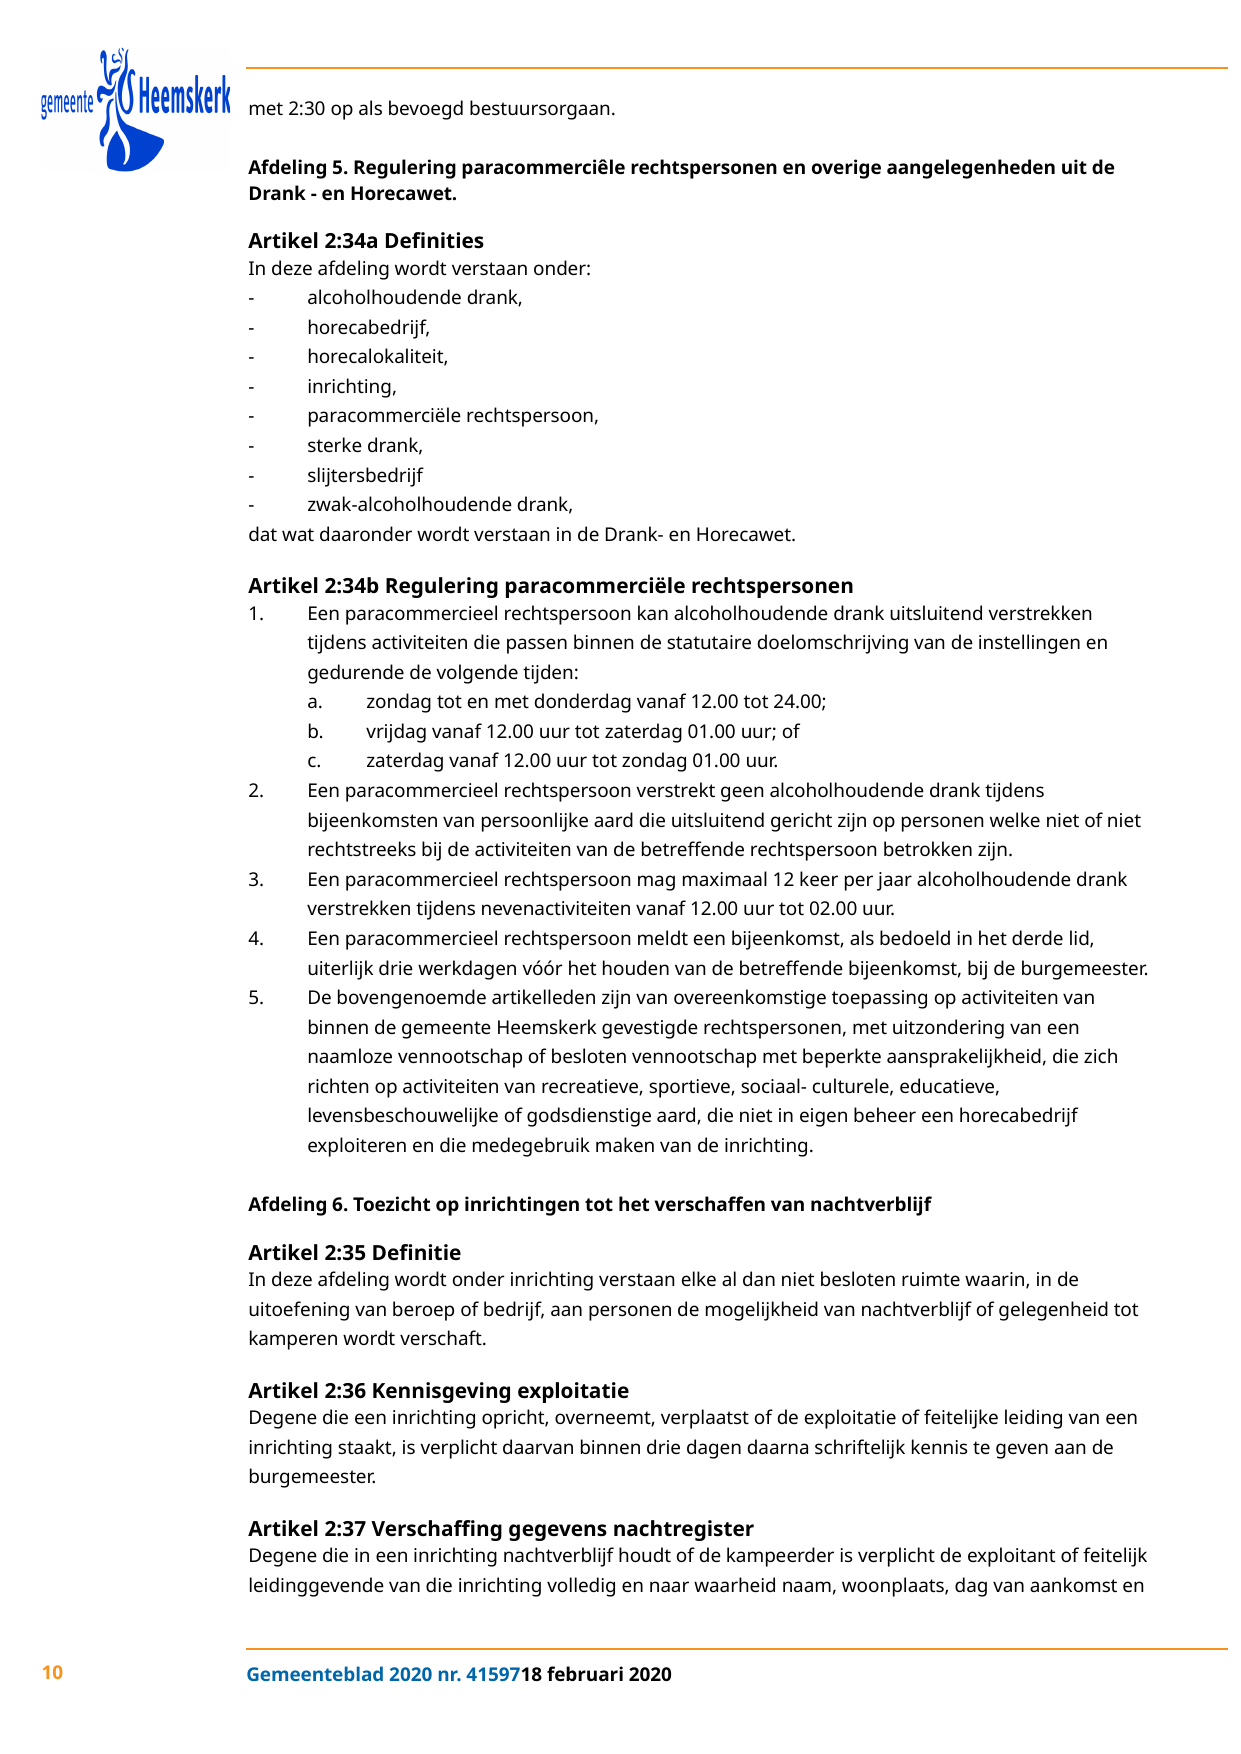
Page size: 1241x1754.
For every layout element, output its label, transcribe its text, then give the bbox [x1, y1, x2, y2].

list paracommerciële rechtspersoon, [248, 403, 1152, 428]
text Degene die in een inrichting nachtverblijf houdt of de kampeerder is verplicht de exploitant of feitelijk leidinggevende van die inrichting volledig en naar waarheid naam, woonplaats, dag van aankomst en [248, 1542, 1152, 1598]
text Afdeling 5. Regulering paracommerciêle rechtspersonen en overige aangelegenheden uit de Drank - en Horecawet. [248, 154, 1152, 205]
text dat wat daaronder wordt verstaan in de Drank- en Horecawet. [248, 521, 1152, 547]
text In deze afdeling wordt onder inrichting verstaan elke al dan niet besloten ruimte waarin, in de uitoefening van beroep of bedrijf, aan personen de mogelijkheid van nachtverblijf of gelegenheid tot kamperen wordt verschaft. [248, 1266, 1152, 1351]
list Een paracommercieel rechtspersoon kan alcoholhoudende drank uitsluitend verstrekken tijdens activiteiten die passen binnen de statutaire doelomschrijving van de instellingen en gedurende de volgende tijden: [248, 600, 1152, 685]
list zwak-alcoholhoudende drank, [248, 491, 1152, 517]
text Artikel 2:35 Definitie [248, 1238, 1152, 1266]
text Afdeling 6. Toezicht op inrichtingen tot het verschaffen van nachtverblijf [248, 1191, 1152, 1217]
list De bovengenoemde artikelleden zijn van overeenkomstige toepassing op activiteiten van binnen de gemeente Heemskerk gevestigde rechtspersonen, met uitzondering van een naamloze vennootschap of besloten vennootschap met beperkte aansprakelijkheid, die zich richten op activiteiten van recreatieve, sportieve, sociaal- culturele, educatieve, levensbeschouwelijke of godsdienstige aard, die niet in eigen beheer een horecabedrijf exploiteren en die medegebruik maken van de inrichting. [248, 984, 1152, 1158]
text met 2:30 op als bevoegd bestuursorgaan. [248, 95, 1152, 121]
text Artikel 2:34a Definities [248, 226, 1152, 255]
list Een paracommercieel rechtspersoon mag maximaal 12 keer per jaar alcoholhoudende drank verstrekken tijdens nevenactiviteiten vanaf 12.00 uur tot 02.00 uur. [248, 866, 1152, 921]
text Degene die een inrichting opricht, overneemt, verplaatst of de exploitatie of feitelijke leiding van een inrichting staakt, is verplicht daarvan binnen drie dagen daarna schriftelijk kennis te geven aan de burgemeester. [248, 1404, 1152, 1489]
list vrijdag vanaf 12.00 uur tot zaterdag 01.00 uur; of [307, 718, 1152, 744]
text Artikel 2:36 Kennisgeving exploitatie [248, 1376, 1152, 1404]
list sterke drank, [248, 432, 1152, 458]
text Artikel 2:34b Regulering paracommerciële rechtspersonen [248, 571, 1152, 600]
list Een paracommercieel rechtspersoon meldt een bijeenkomst, als bedoeld in het derde lid, uiterlijk drie werkdagen vóór het houden van de betreffende bijeenkomst, bij de burgemeester. [248, 925, 1152, 981]
list zaterdag vanaf 12.00 uur tot zondag 01.00 uur. [307, 748, 1152, 773]
list slijtersbedrijf [248, 462, 1152, 487]
list Een paracommercieel rechtspersoon verstrekt geen alcoholhoudende drank tijdens bijeenkomsten van persoonlijke aard die uitsluitend gericht zijn op personen welke niet of niet rechtstreeks bij de activiteiten van de betreffende rechtspersoon betrokken zijn. [248, 777, 1152, 862]
list horecabedrijf, [248, 314, 1152, 339]
list inrichting, [248, 373, 1152, 399]
text Artikel 2:37 Verschaffing gegevens nachtregister [248, 1514, 1152, 1542]
text In deze afdeling wordt verstaan onder: [248, 255, 1152, 280]
list alcoholhoudende drank, [248, 284, 1152, 310]
list zondag tot en met donderdag vanaf 12.00 tot 24.00; [307, 688, 1152, 714]
picture [41, 47, 231, 172]
list horecalokaliteit, [248, 343, 1152, 369]
